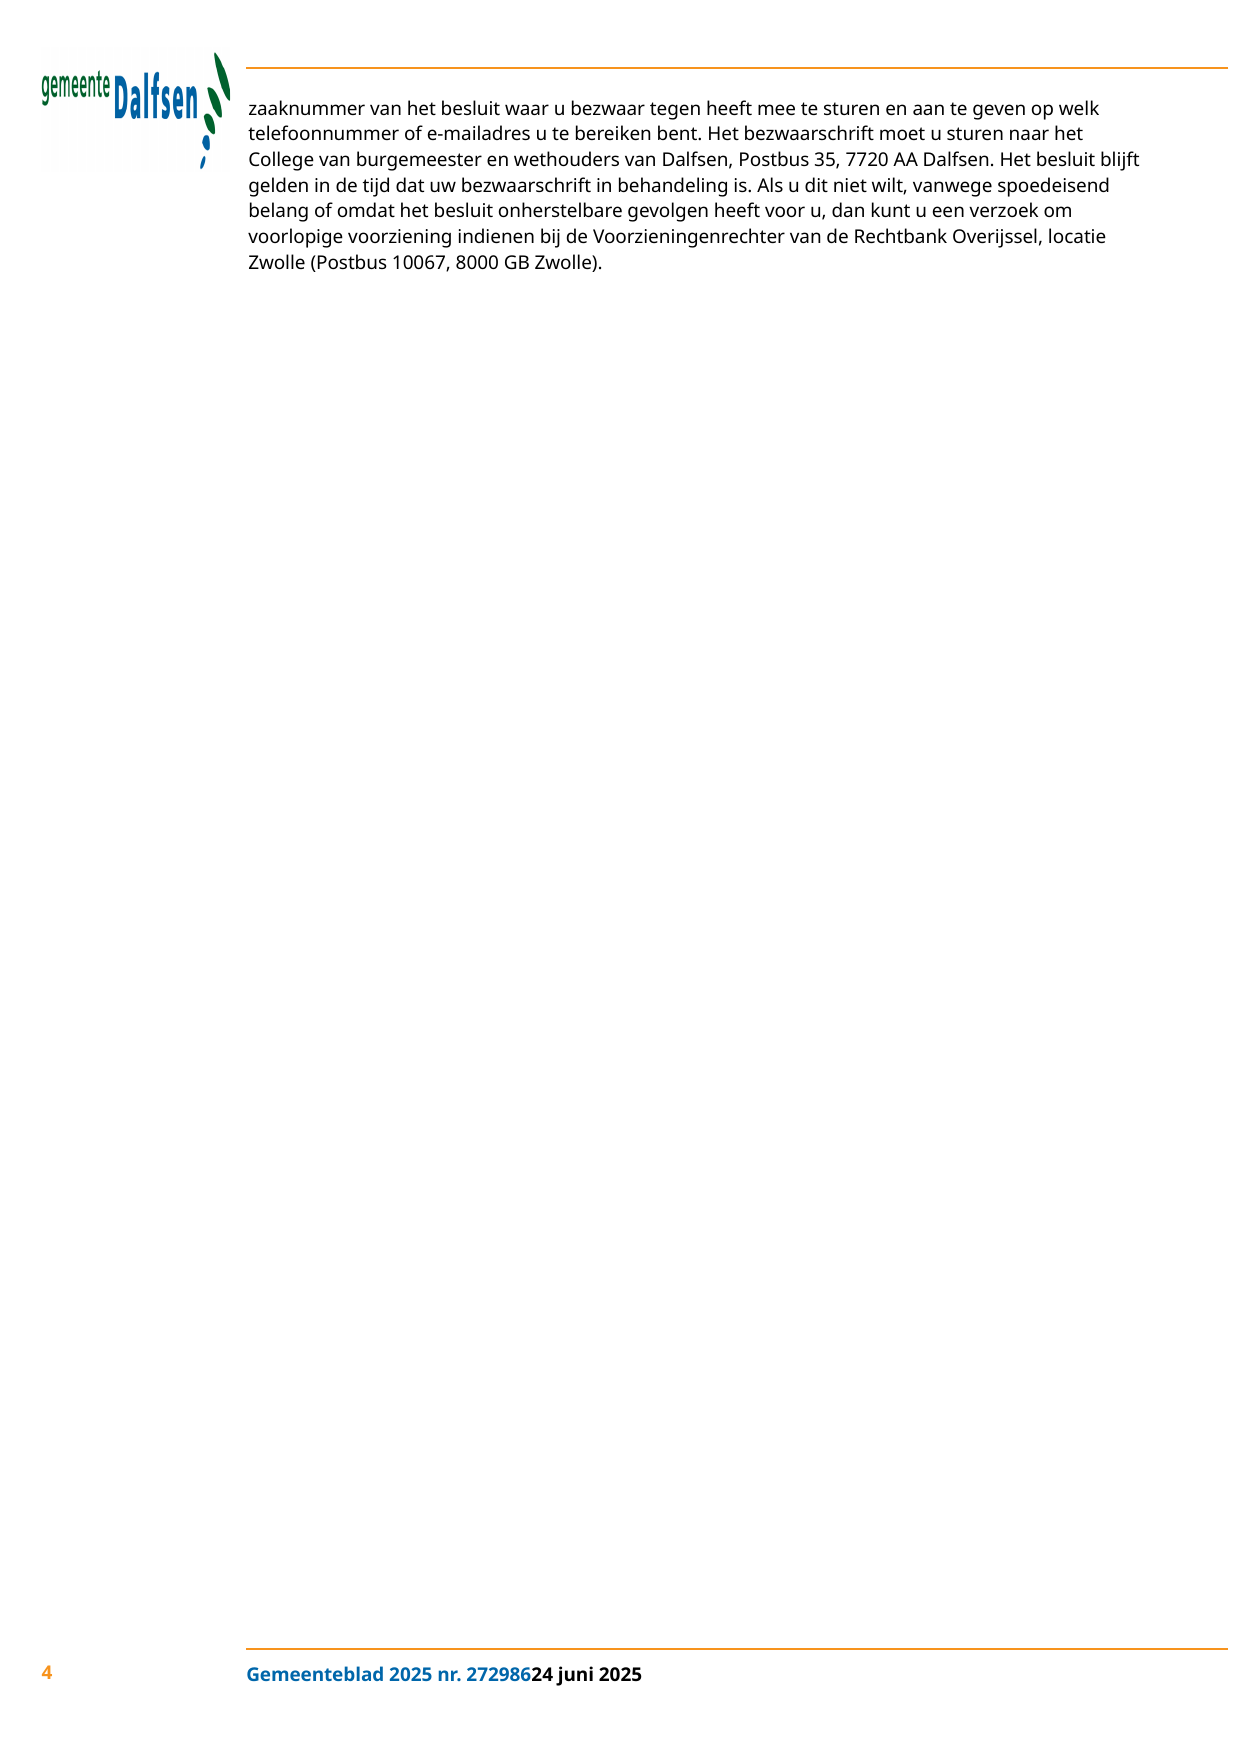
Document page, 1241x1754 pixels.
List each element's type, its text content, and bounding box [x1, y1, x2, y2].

text zaaknummer van het besluit waar u bezwaar tegen heeft mee te sturen en aan te geven op welk telefoonnummer of e-mailadres u te bereiken bent. Het bezwaarschrift moet u sturen naar het College van burgemeester en wethouders van Dalfsen, Postbus 35, 7720 AA Dalfsen. Het besluit blijft gelden in de tijd dat uw bezwaarschrift in behandeling is. Als u dit niet wilt, vanwege spoedeisend belang of omdat het besluit onherstelbare gevolgen heeft voor u, dan kunt u een verzoek om voorlopige voorziening indienen bij de Voorzieningenrechter van de Rechtbank Overijssel, locatie Zwolle (Postbus 10067, 8000 GB Zwolle). [248, 95, 1152, 275]
picture [41, 47, 231, 172]
